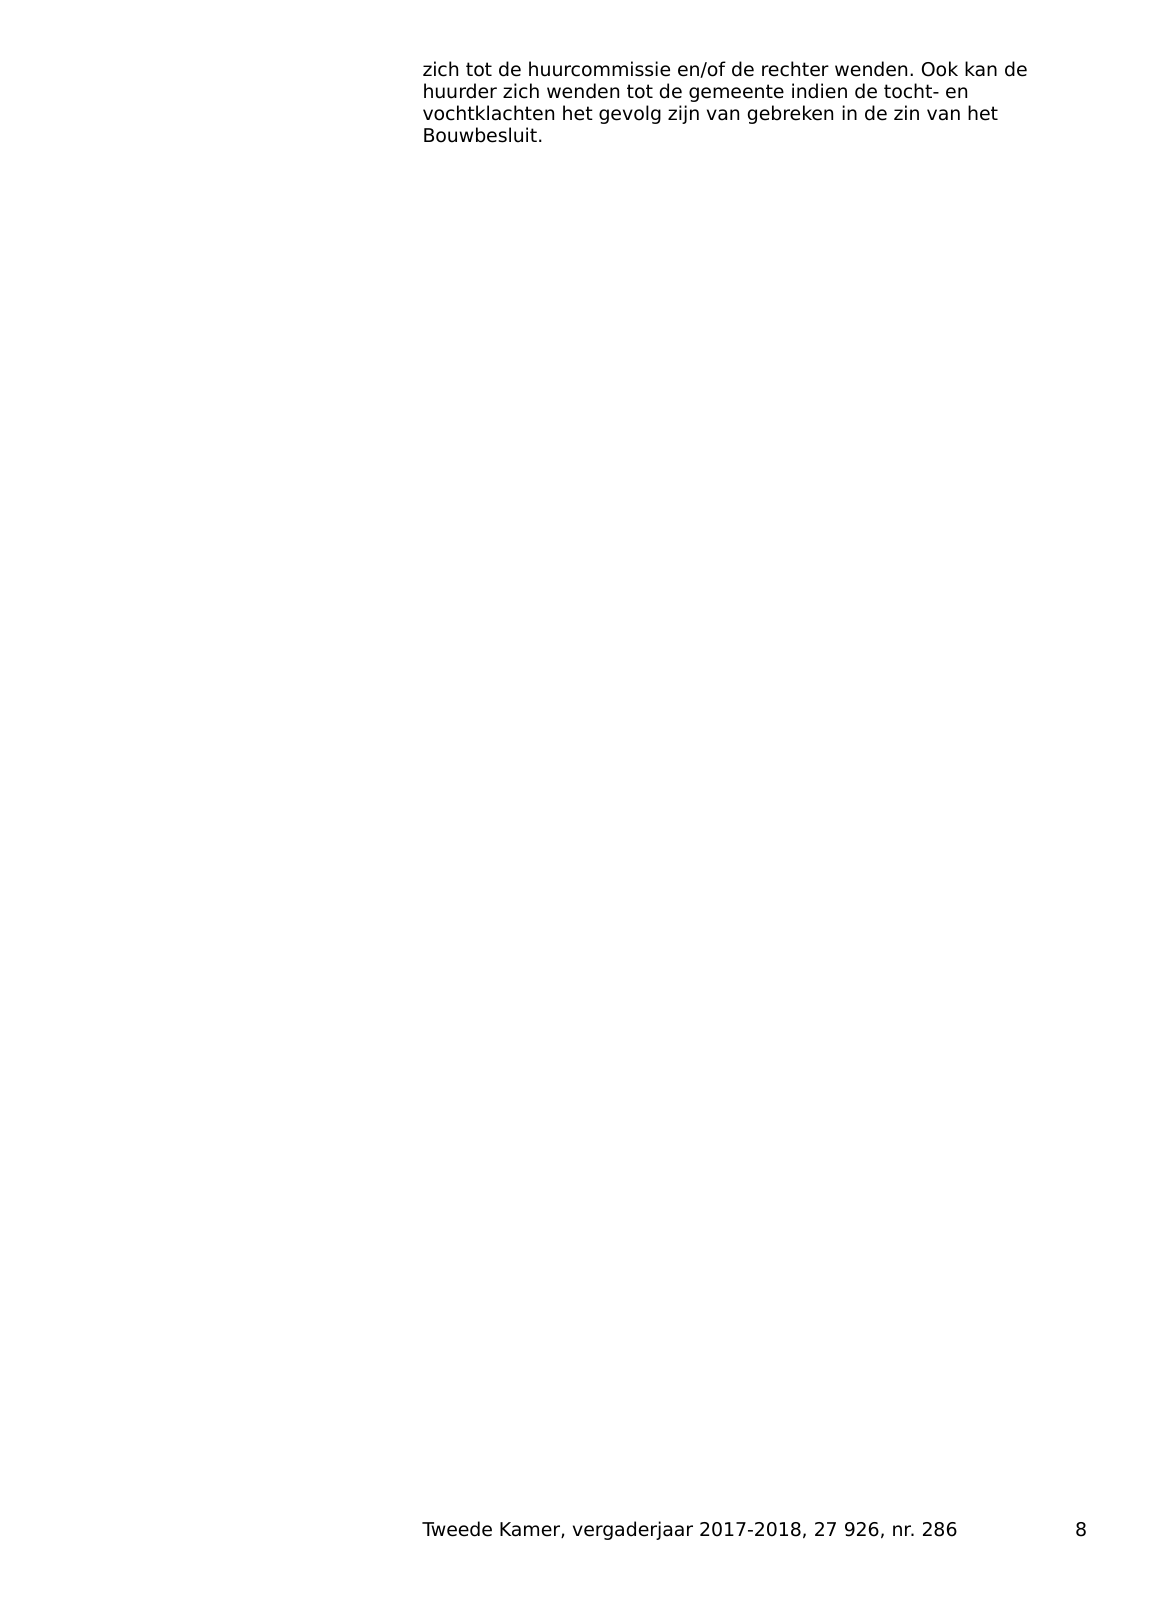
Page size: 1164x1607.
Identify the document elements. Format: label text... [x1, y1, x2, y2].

text zich tot de huurcommissie en/of de rechter wenden. Ook kan de huurder zich wenden tot de gemeente indien de tocht- en vochtklachten het gevolg zijn van gebreken in de zin van het Bouwbesluit. [422, 59, 1087, 147]
